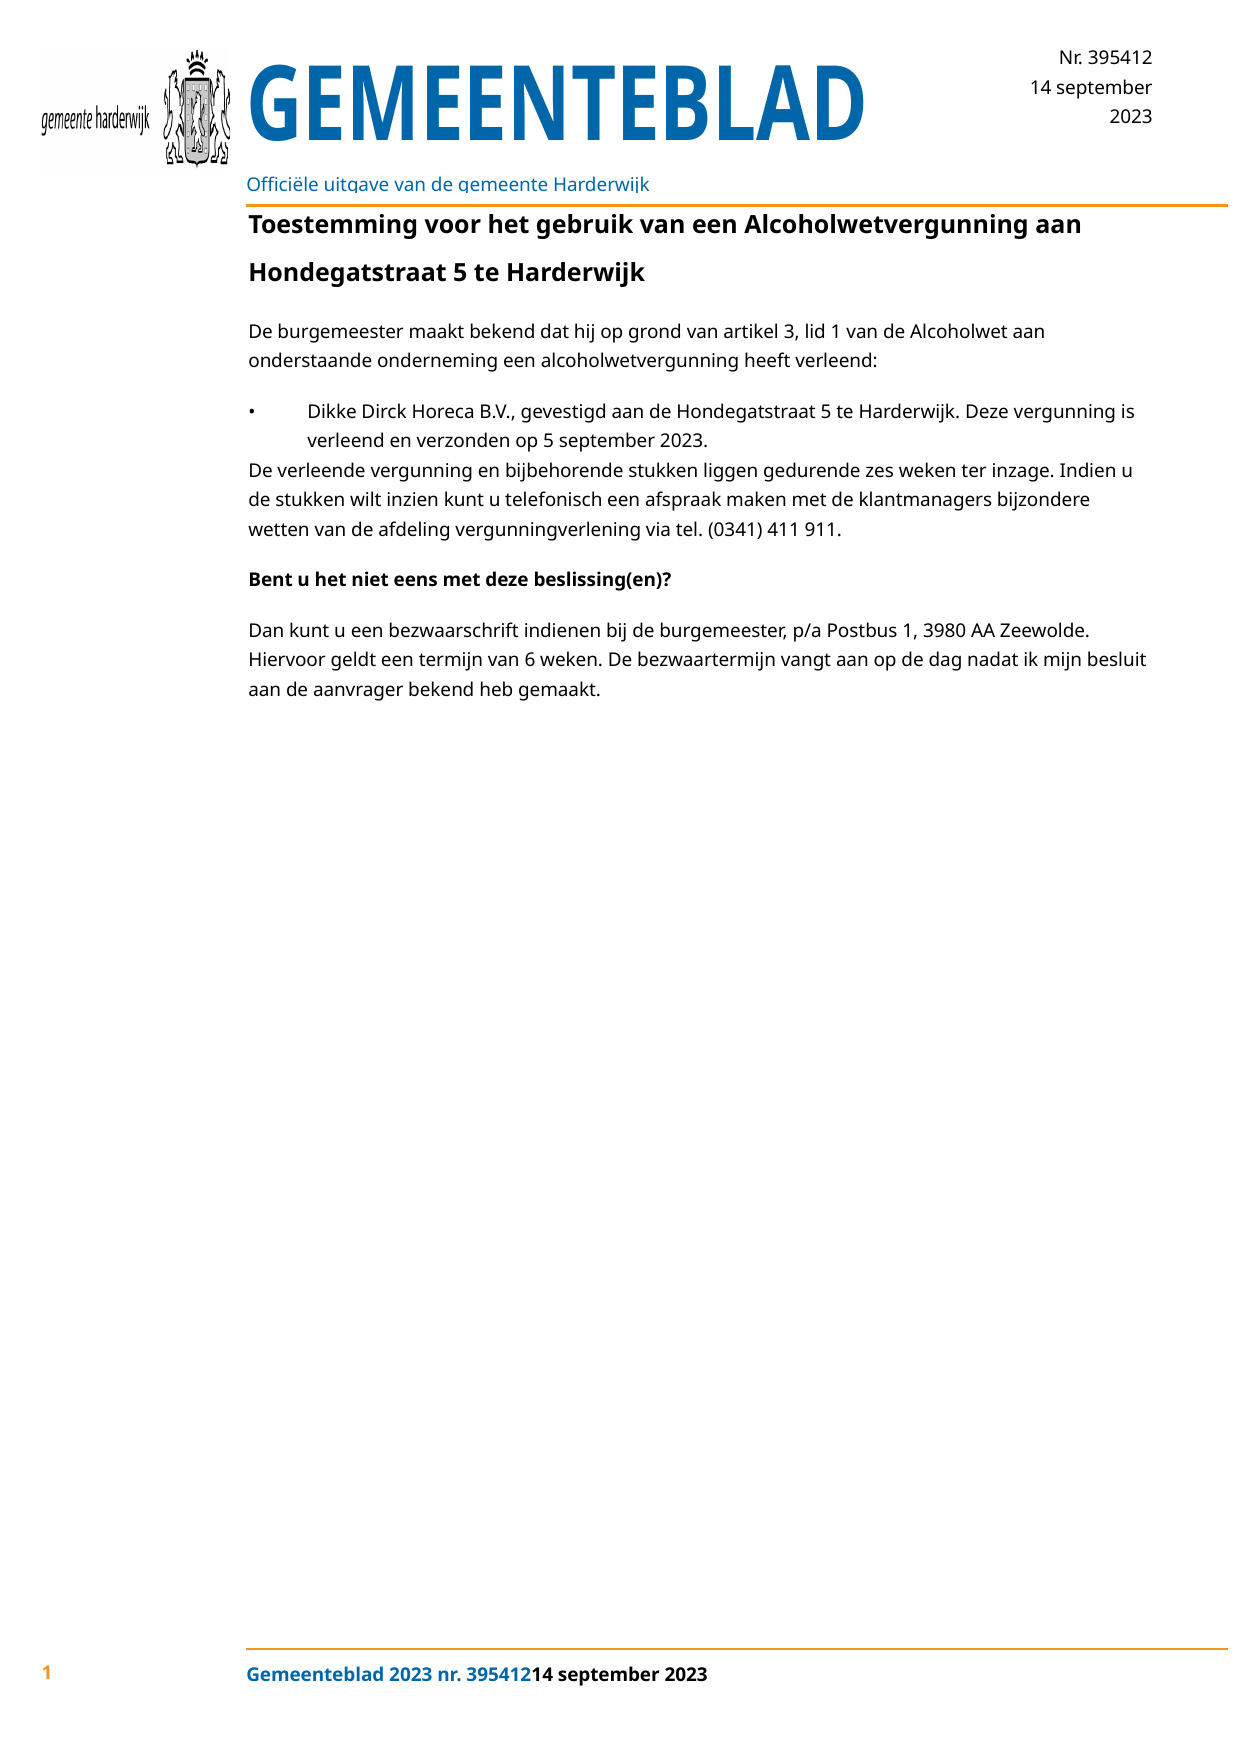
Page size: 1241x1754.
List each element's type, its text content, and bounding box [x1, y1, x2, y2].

list Dikke Dirck Horeca B.V., gevestigd aan de Hondegatstraat 5 te Harderwijk. Deze vergunning is verleend en verzonden op 5 september 2023. [248, 398, 1152, 453]
text Dan kunt u een bezwaarschrift indienen bij de burgemeester, p/a Postbus 1, 3980 AA Zeewolde. Hiervoor geldt een termijn van 6 weken. De bezwaartermijn vangt aan op de dag nadat ik mijn besluit aan de aanvrager bekend heb gemaakt. [248, 617, 1152, 702]
picture [41, 47, 231, 172]
text Toestemming voor het gebruik van een Alcoholwetvergunning aan Hondegatstraat 5 te Harderwijk [248, 207, 1152, 288]
text De verleende vergunning en bijbehorende stukken liggen gedurende zes weken ter inzage. Indien u de stukken wilt inzien kunt u telefonisch een afspraak maken met de klantmanagers bijzondere wetten van de afdeling vergunningverlening via tel. (0341) 411 911. [248, 457, 1152, 542]
text Bent u het niet eens met deze beslissing(en)? [248, 567, 1152, 592]
text De burgemeester maakt bekend dat hij op grond van artikel 3, lid 1 van de Alcoholwet aan onderstaande onderneming een alcoholwetvergunning heeft verleend: [248, 318, 1152, 373]
